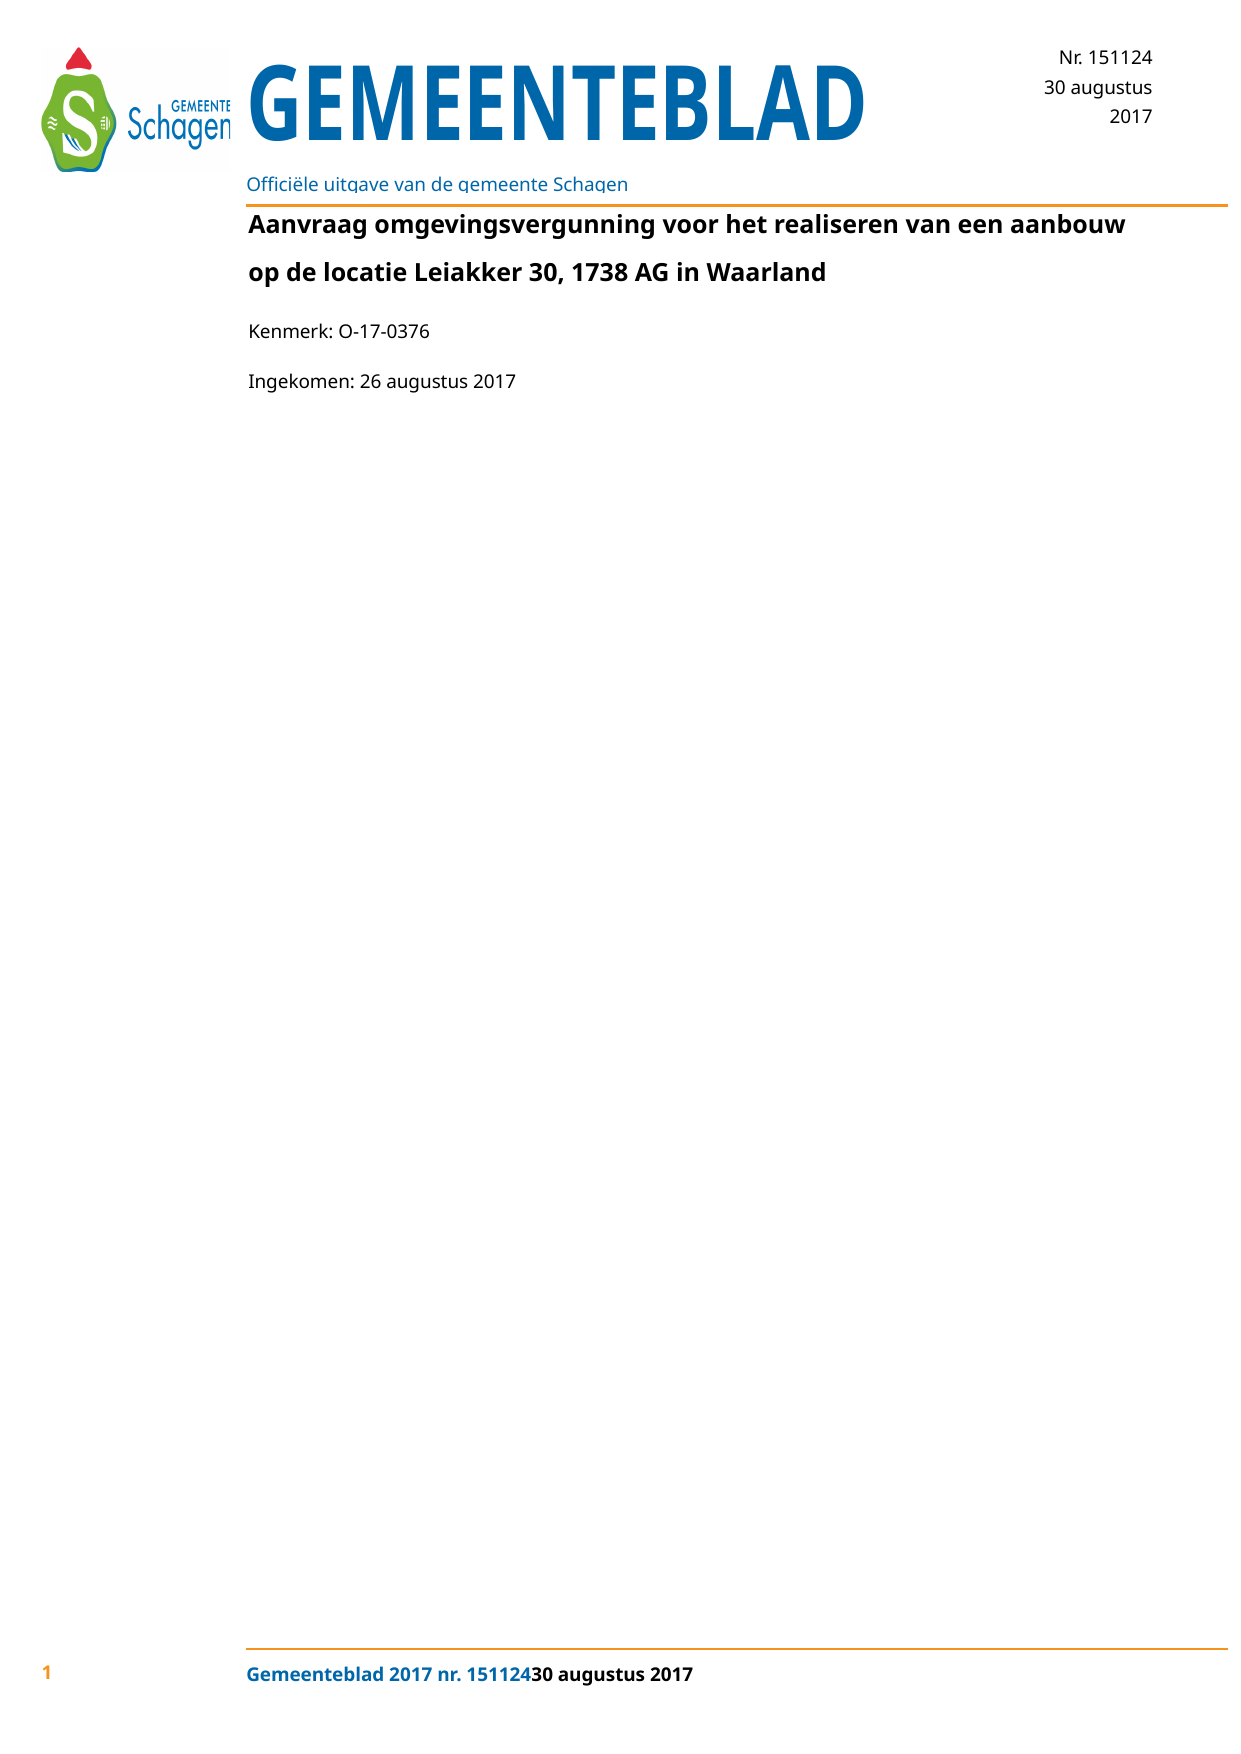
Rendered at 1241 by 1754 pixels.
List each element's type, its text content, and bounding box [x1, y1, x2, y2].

text Ingekomen: 26 augustus 2017 [248, 368, 1152, 394]
text Kenmerk: O-17-0376 [248, 318, 1152, 344]
text Aanvraag omgevingsvergunning voor het realiseren van een aanbouw op de locatie Leiakker 30, 1738 AG in Waarland [248, 207, 1152, 288]
picture [41, 47, 231, 172]
